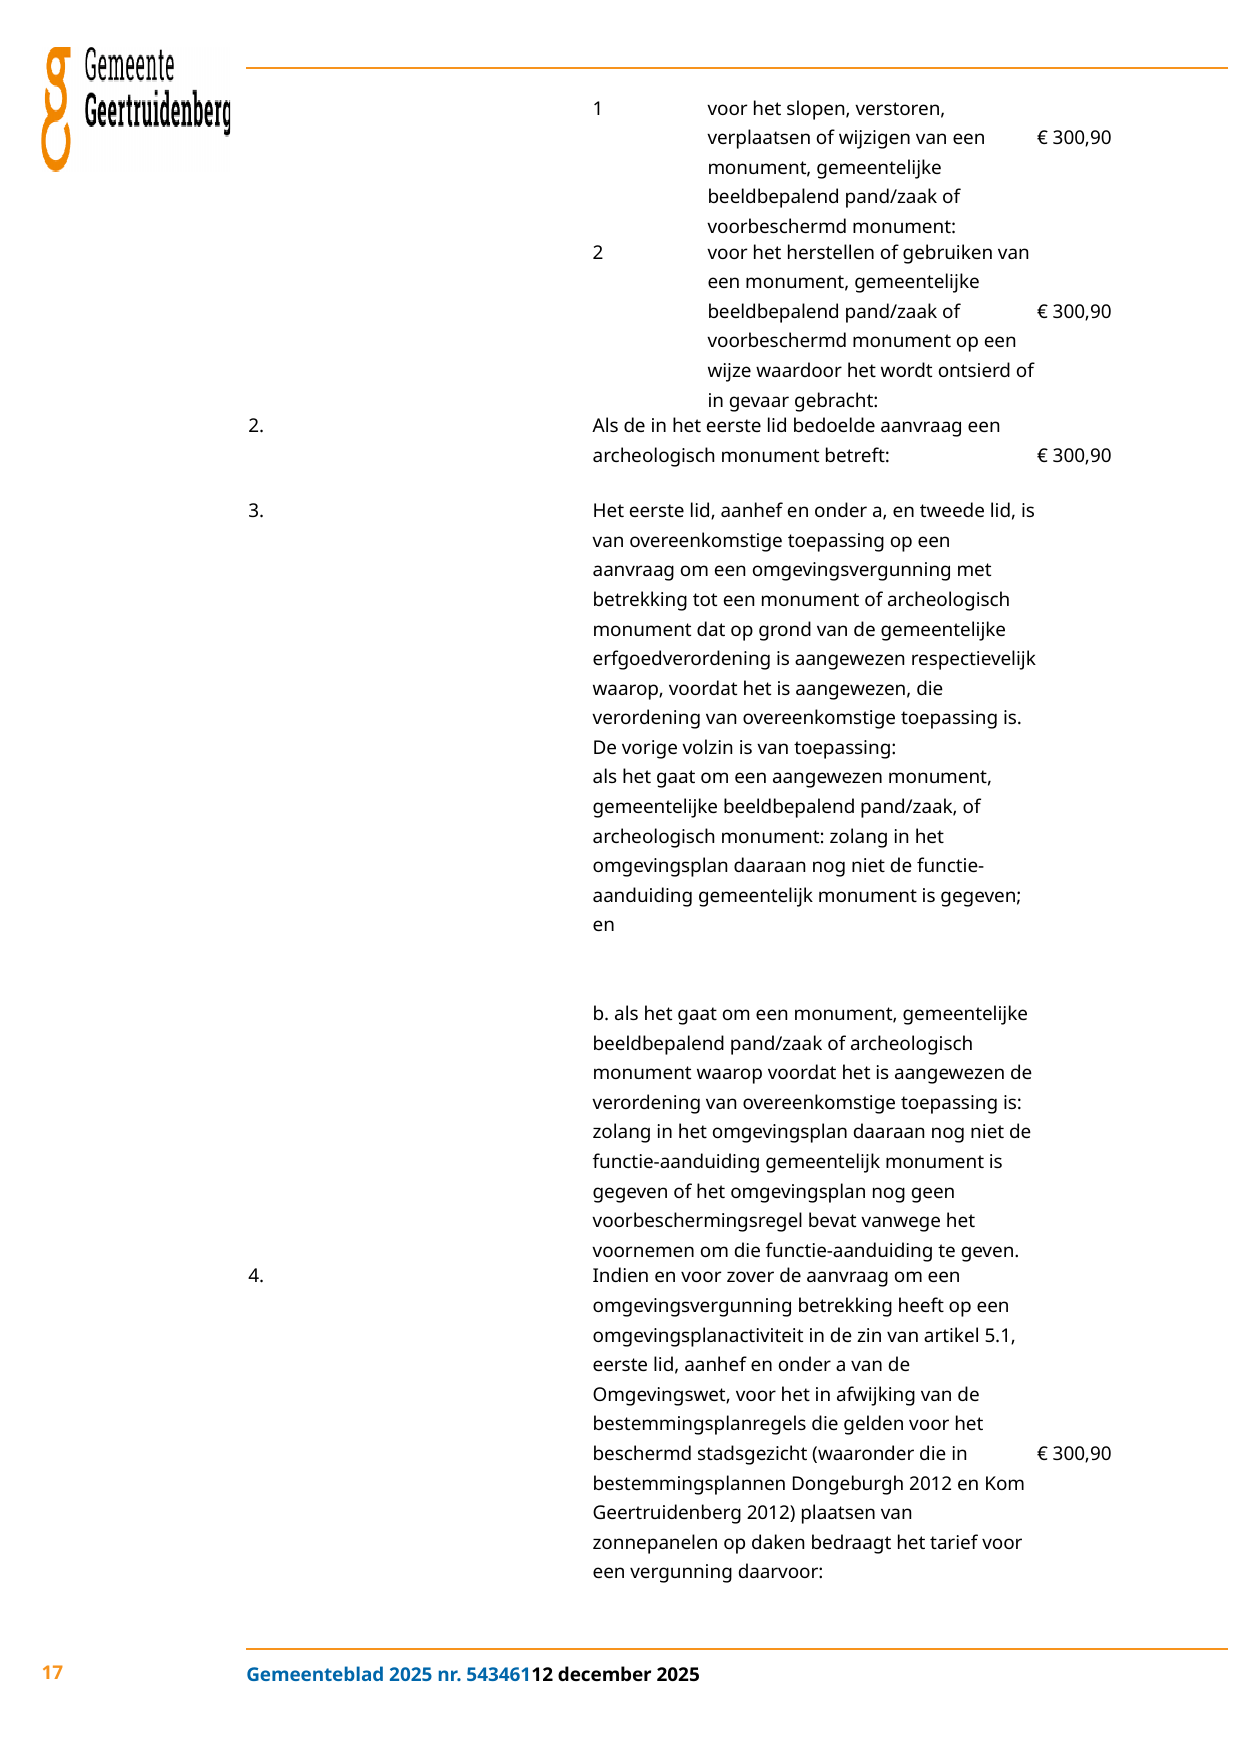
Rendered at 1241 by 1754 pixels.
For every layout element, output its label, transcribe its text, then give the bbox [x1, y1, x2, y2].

table_cell 2 [593, 239, 707, 412]
picture [41, 47, 231, 172]
table_cell € 300,90 [1037, 239, 1152, 412]
table_cell 2. [248, 413, 592, 497]
table_cell Indien en voor zover de aanvraag om een omgevingsvergunning betrekking heeft op een omgevingsplanactiviteit in de zin van artikel 5.1, eerste lid, aanhef en onder a van de Omgevingswet, voor het in afwijking van de bestemmingsplanregels die gelden voor het beschermd stadsgezicht (waaronder die in bestemmingsplannen Dongeburgh 2012 en Kom Geertruidenberg 2012) plaatsen van zonnepanelen op daken bedraagt het tarief voor een vergunning daarvoor: [593, 1263, 1037, 1584]
table_cell voor het slopen, verstoren, verplaatsen of wijzigen van een monument, gemeentelijke beeldbepalend pand/zaak of voorbeschermd monument: [707, 95, 1037, 239]
table_cell 3. [248, 498, 592, 1263]
table_cell 1 [593, 95, 707, 239]
table_cell € 300,90 [1037, 1263, 1152, 1584]
table_cell Als de in het eerste lid bedoelde aanvraag een archeologisch monument betreft: [593, 413, 1037, 497]
table_cell 4. [248, 1263, 592, 1584]
table_cell [248, 95, 363, 239]
table_cell [1037, 498, 1152, 1263]
table_cell € 300,90 [1037, 413, 1152, 497]
table_cell [248, 239, 363, 412]
table_cell [363, 95, 592, 239]
table_cell Het eerste lid, aanhef en onder a, en tweede lid, is van overeenkomstige toepassing op een aanvraag om een omgevingsvergunning met betrekking tot een monument of archeologisch monument dat op grond van de gemeentelijke erfgoedverordening is aangewezen respectievelijk waarop, voordat het is aangewezen, die verordening van overeenkomstige toepassing is. De vorige volzin is van toepassing: als het gaat om een aangewezen monument, gemeentelijke beeldbepalend pand/zaak, of archeologisch monument: zolang in het omgevingsplan daaraan nog niet de functie-aanduiding gemeentelijk monument is gegeven; en b. als het gaat om een monument, gemeentelijke beeldbepalend pand/zaak of archeologisch monument waarop voordat het is aangewezen de verordening van overeenkomstige toepassing is: zolang in het omgevingsplan daaraan nog niet de functie-aanduiding gemeentelijk monument is gegeven of het omgevingsplan nog geen voorbeschermingsregel bevat vanwege het voornemen om die functie-aanduiding te geven. [593, 498, 1037, 1263]
table_cell voor het herstellen of gebruiken van een monument, gemeentelijke beeldbepalend pand/zaak of voorbeschermd monument op een wijze waardoor het wordt ontsierd of in gevaar gebracht: [707, 239, 1037, 412]
table_cell [363, 239, 592, 412]
table_cell € 300,90 [1037, 95, 1152, 239]
